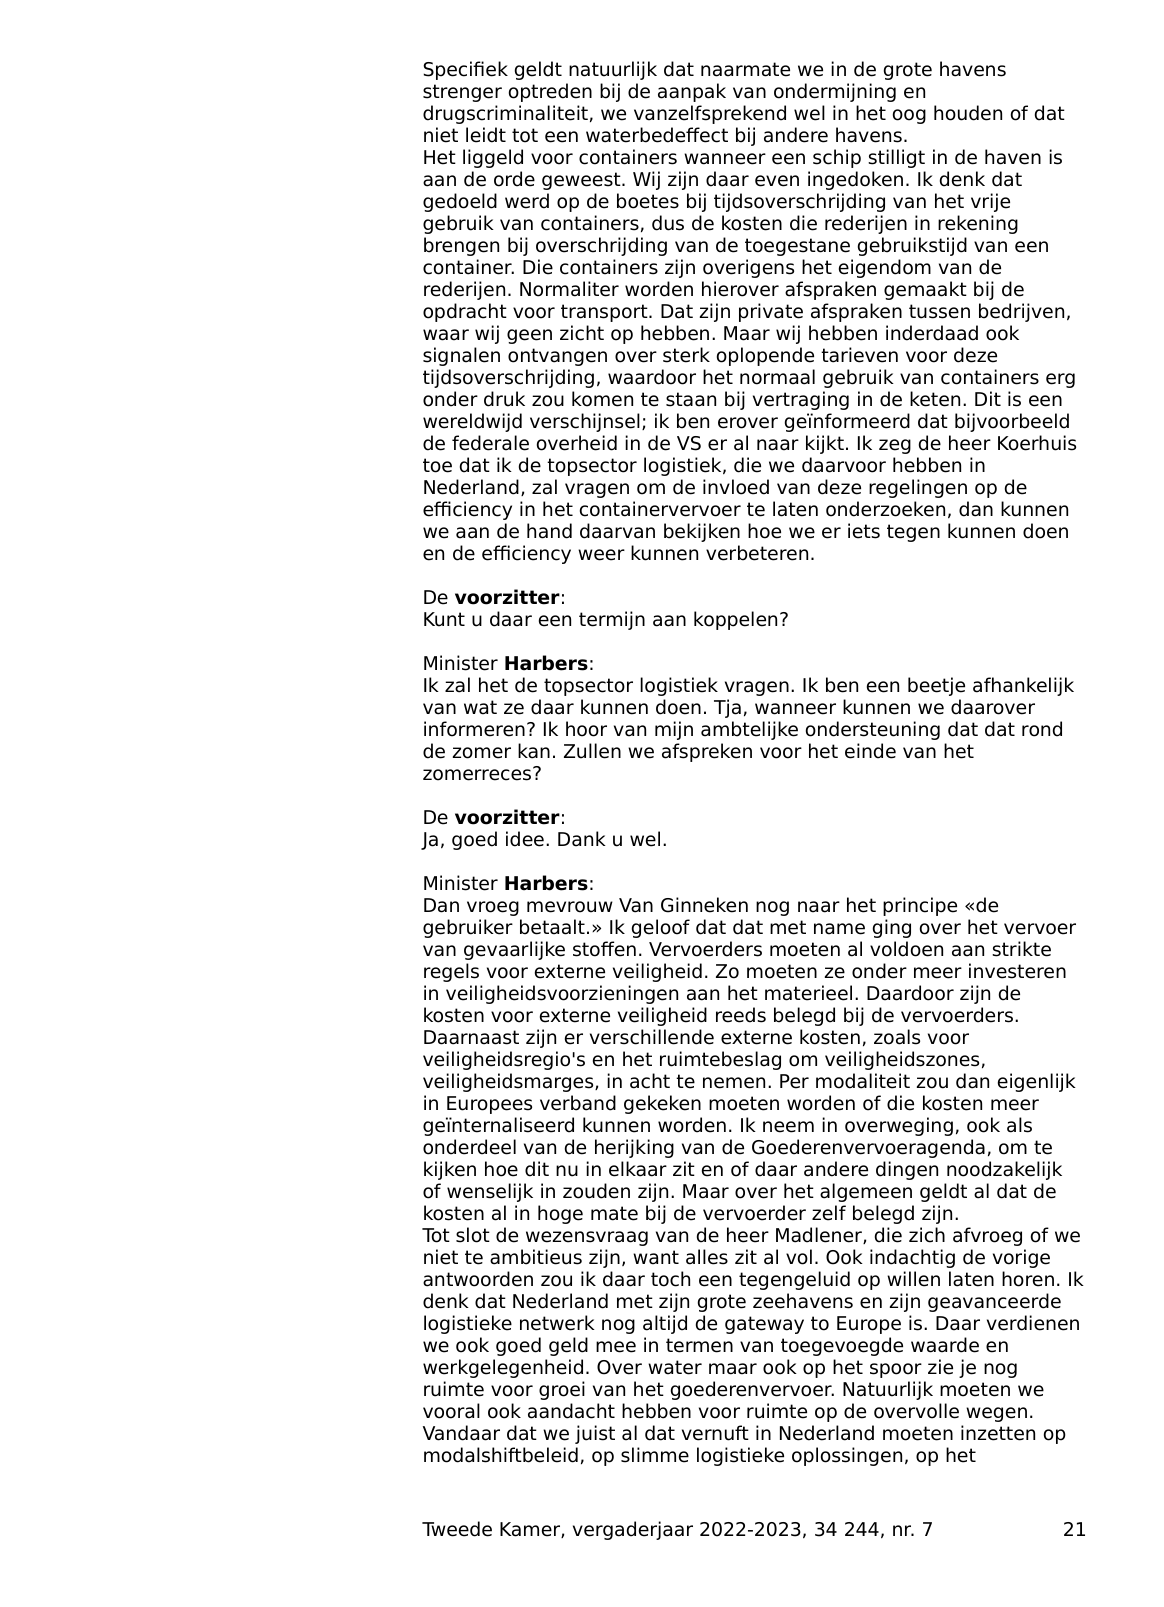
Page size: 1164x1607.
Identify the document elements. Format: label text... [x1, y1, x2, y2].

text Het liggeld voor containers wanneer een schip stilligt in de haven is aan de orde geweest. Wij zijn daar even ingedoken. Ik denk dat gedoeld werd op de boetes bij tijdsoverschrijding van het vrije gebruik van containers, dus de kosten die rederijen in rekening brengen bij overschrijding van de toegestane gebruikstijd van een container. Die containers zijn overigens het eigendom van de rederijen. Normaliter worden hierover afspraken gemaakt bij de opdracht voor transport. Dat zijn private afspraken tussen bedrijven, waar wij geen zicht op hebben. Maar wij hebben inderdaad ook signalen ontvangen over sterk oplopende tarieven voor deze tijdsoverschrijding, waardoor het normaal gebruik van containers erg onder druk zou komen te staan bij vertraging in de keten. Dit is een wereldwijd verschijnsel; ik ben erover geïnformeerd dat bijvoorbeeld de federale overheid in de VS er al naar kijkt. Ik zeg de heer Koerhuis toe dat ik de topsector logistiek, die we daarvoor hebben in Nederland, zal vragen om de invloed van deze regelingen op de efficiency in het containervervoer te laten onderzoeken, dan kunnen we aan de hand daarvan bekijken hoe we er iets tegen kunnen doen en de efficiency weer kunnen verbeteren. [422, 147, 1087, 564]
text Ik zal het de topsector logistiek vragen. Ik ben een beetje afhankelijk van wat ze daar kunnen doen. Tja, wanneer kunnen we daarover informeren? Ik hoor van mijn ambtelijke ondersteuning dat dat rond de zomer kan. Zullen we afspreken voor het einde van het zomerreces? [422, 675, 1087, 785]
text Kunt u daar een termijn aan koppelen? [422, 609, 1087, 631]
text De voorzitter: [422, 587, 1087, 609]
text Tot slot de wezensvraag van de heer Madlener, die zich afvroeg of we niet te ambitieus zijn, want alles zit al vol. Ook indachtig de vorige antwoorden zou ik daar toch een tegengeluid op willen laten horen. Ik denk dat Nederland met zijn grote zeehavens en zijn geavanceerde logistieke netwerk nog altijd de gateway to Europe is. Daar verdienen we ook goed geld mee in termen van toegevoegde waarde en werkgelegenheid. Over water maar ook op het spoor zie je nog ruimte voor groei van het goederenvervoer. Natuurlijk moeten we vooral ook aandacht hebben voor ruimte op de overvolle wegen. Vandaar dat we juist al dat vernuft in Nederland moeten inzetten op modalshiftbeleid, op slimme logistieke oplossingen, op het [422, 1225, 1087, 1467]
text De voorzitter: [422, 807, 1087, 829]
text Specifiek geldt natuurlijk dat naarmate we in de grote havens strenger optreden bij de aanpak van ondermijning en drugscriminaliteit, we vanzelfsprekend wel in het oog houden of dat niet leidt tot een waterbedeffect bij andere havens. [422, 59, 1087, 147]
text Dan vroeg mevrouw Van Ginneken nog naar het principe «de gebruiker betaalt.» Ik geloof dat dat met name ging over het vervoer van gevaarlijke stoffen. Vervoerders moeten al voldoen aan strikte regels voor externe veiligheid. Zo moeten ze onder meer investeren in veiligheidsvoorzieningen aan het materieel. Daardoor zijn de kosten voor externe veiligheid reeds belegd bij de vervoerders. Daarnaast zijn er verschillende externe kosten, zoals voor veiligheidsregio's en het ruimtebeslag om veiligheidszones, veiligheidsmarges, in acht te nemen. Per modaliteit zou dan eigenlijk in Europees verband gekeken moeten worden of die kosten meer geïnternaliseerd kunnen worden. Ik neem in overweging, ook als onderdeel van de herijking van de Goederenvervoeragenda, om te kijken hoe dit nu in elkaar zit en of daar andere dingen noodzakelijk of wenselijk in zouden zijn. Maar over het algemeen geldt al dat de kosten al in hoge mate bij de vervoerder zelf belegd zijn. [422, 895, 1087, 1225]
text Minister Harbers: [422, 873, 1087, 895]
text Minister Harbers: [422, 653, 1087, 675]
text Ja, goed idee. Dank u wel. [422, 829, 1087, 851]
